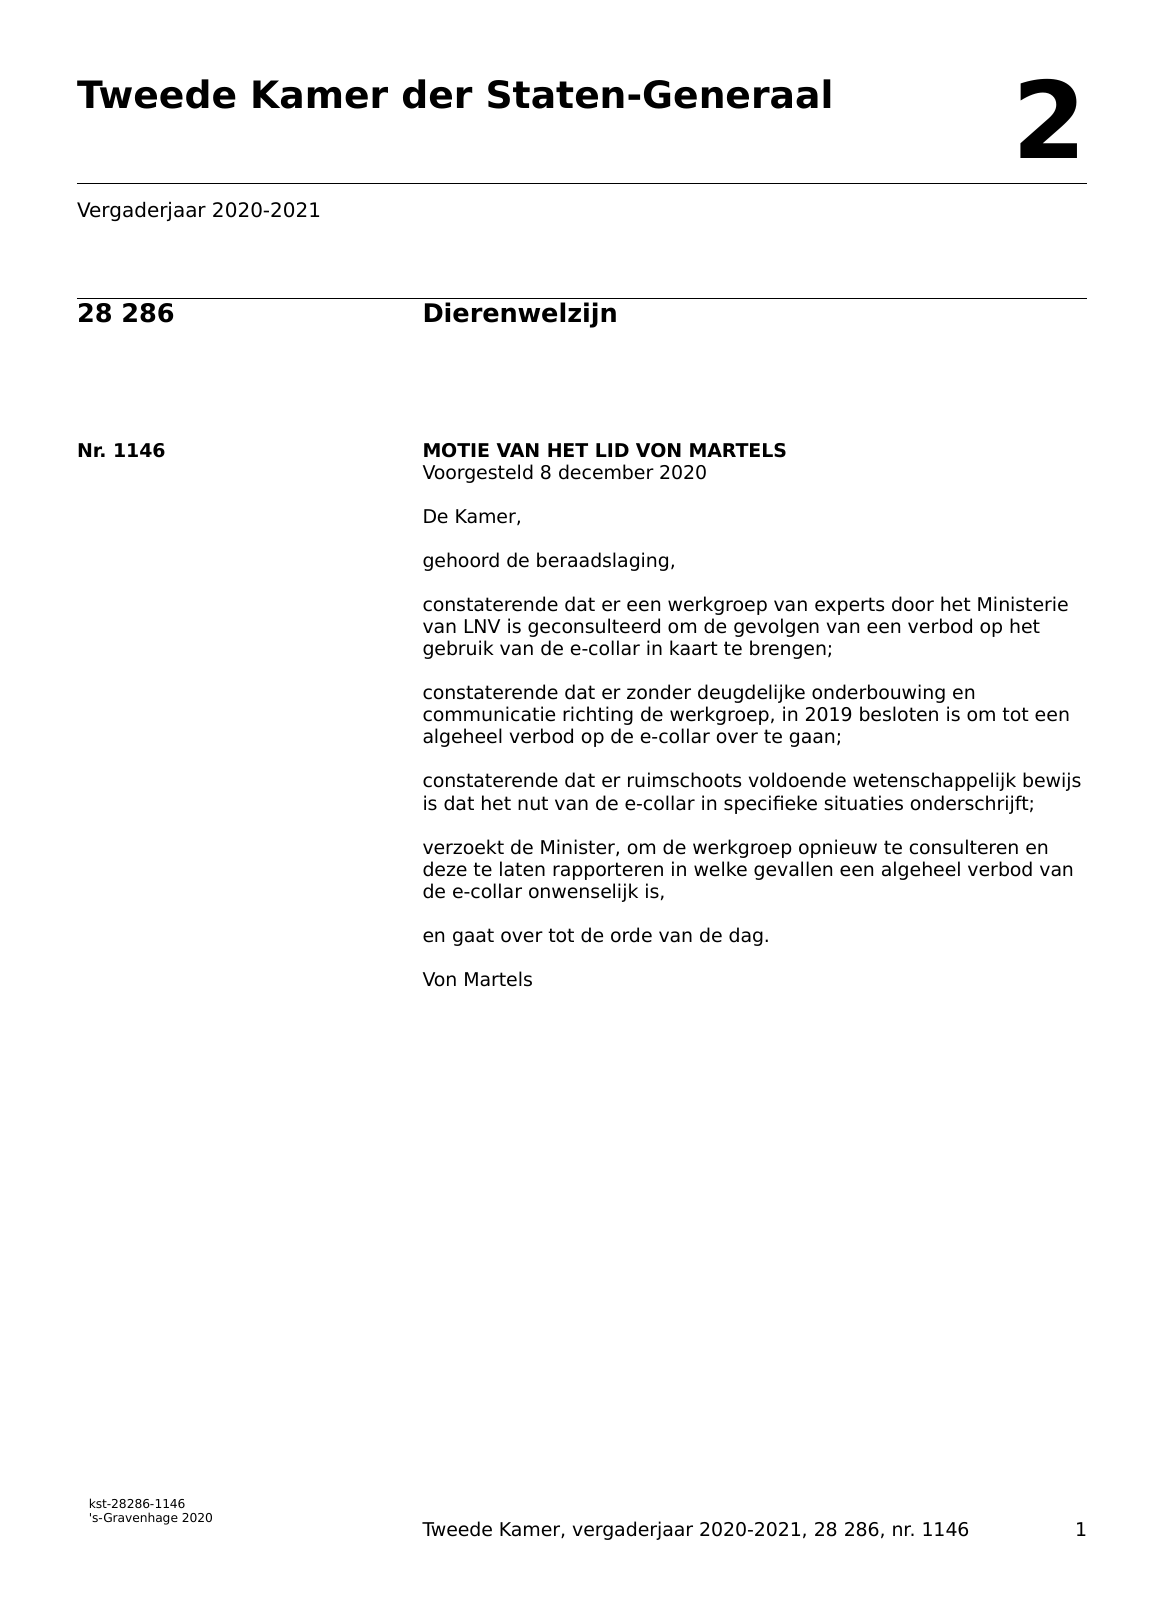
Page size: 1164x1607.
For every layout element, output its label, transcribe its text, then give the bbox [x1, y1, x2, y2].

text Voorgesteld 8 december 2020 [422, 462, 1087, 484]
text verzoekt de Minister, om de werkgroep opnieuw te consulteren en deze te laten rapporteren in welke gevallen een algeheel verbod van de e-collar onwenselijk is, [422, 837, 1087, 902]
text De Kamer, [422, 506, 1087, 528]
text constaterende dat er ruimschoots voldoende wetenschappelijk bewijs is dat het nut van de e-collar in specifieke situaties onderschrijft; [422, 770, 1087, 814]
text 's-Gravenhage 2020 [88, 1511, 323, 1525]
subtitle Nr. 1146 MOTIE VAN HET LID VON MARTELS [77, 440, 1087, 462]
text gehoord de beraadslaging, [422, 550, 1087, 572]
text en gaat over tot de orde van de dag. [422, 925, 1087, 947]
table_header 2 [886, 59, 1087, 183]
text kst-28286-1146 [88, 1497, 323, 1511]
text Von Martels [422, 969, 1087, 991]
table_header Tweede Kamer der Staten-Generaal [77, 59, 886, 183]
text constaterende dat er zonder deugdelijke onderbouwing en communicatie richting de werkgroep, in 2019 besloten is om tot een algeheel verbod op de e-collar over te gaan; [422, 682, 1087, 748]
table_cell Vergaderjaar 2020-2021 [77, 184, 1087, 298]
subtitle 28 286 Dierenwelzijn [77, 299, 1087, 329]
text constaterende dat er een werkgroep van experts door het Ministerie van LNV is geconsulteerd om de gevolgen van een verbod op het gebruik van de e-collar in kaart te brengen; [422, 594, 1087, 660]
